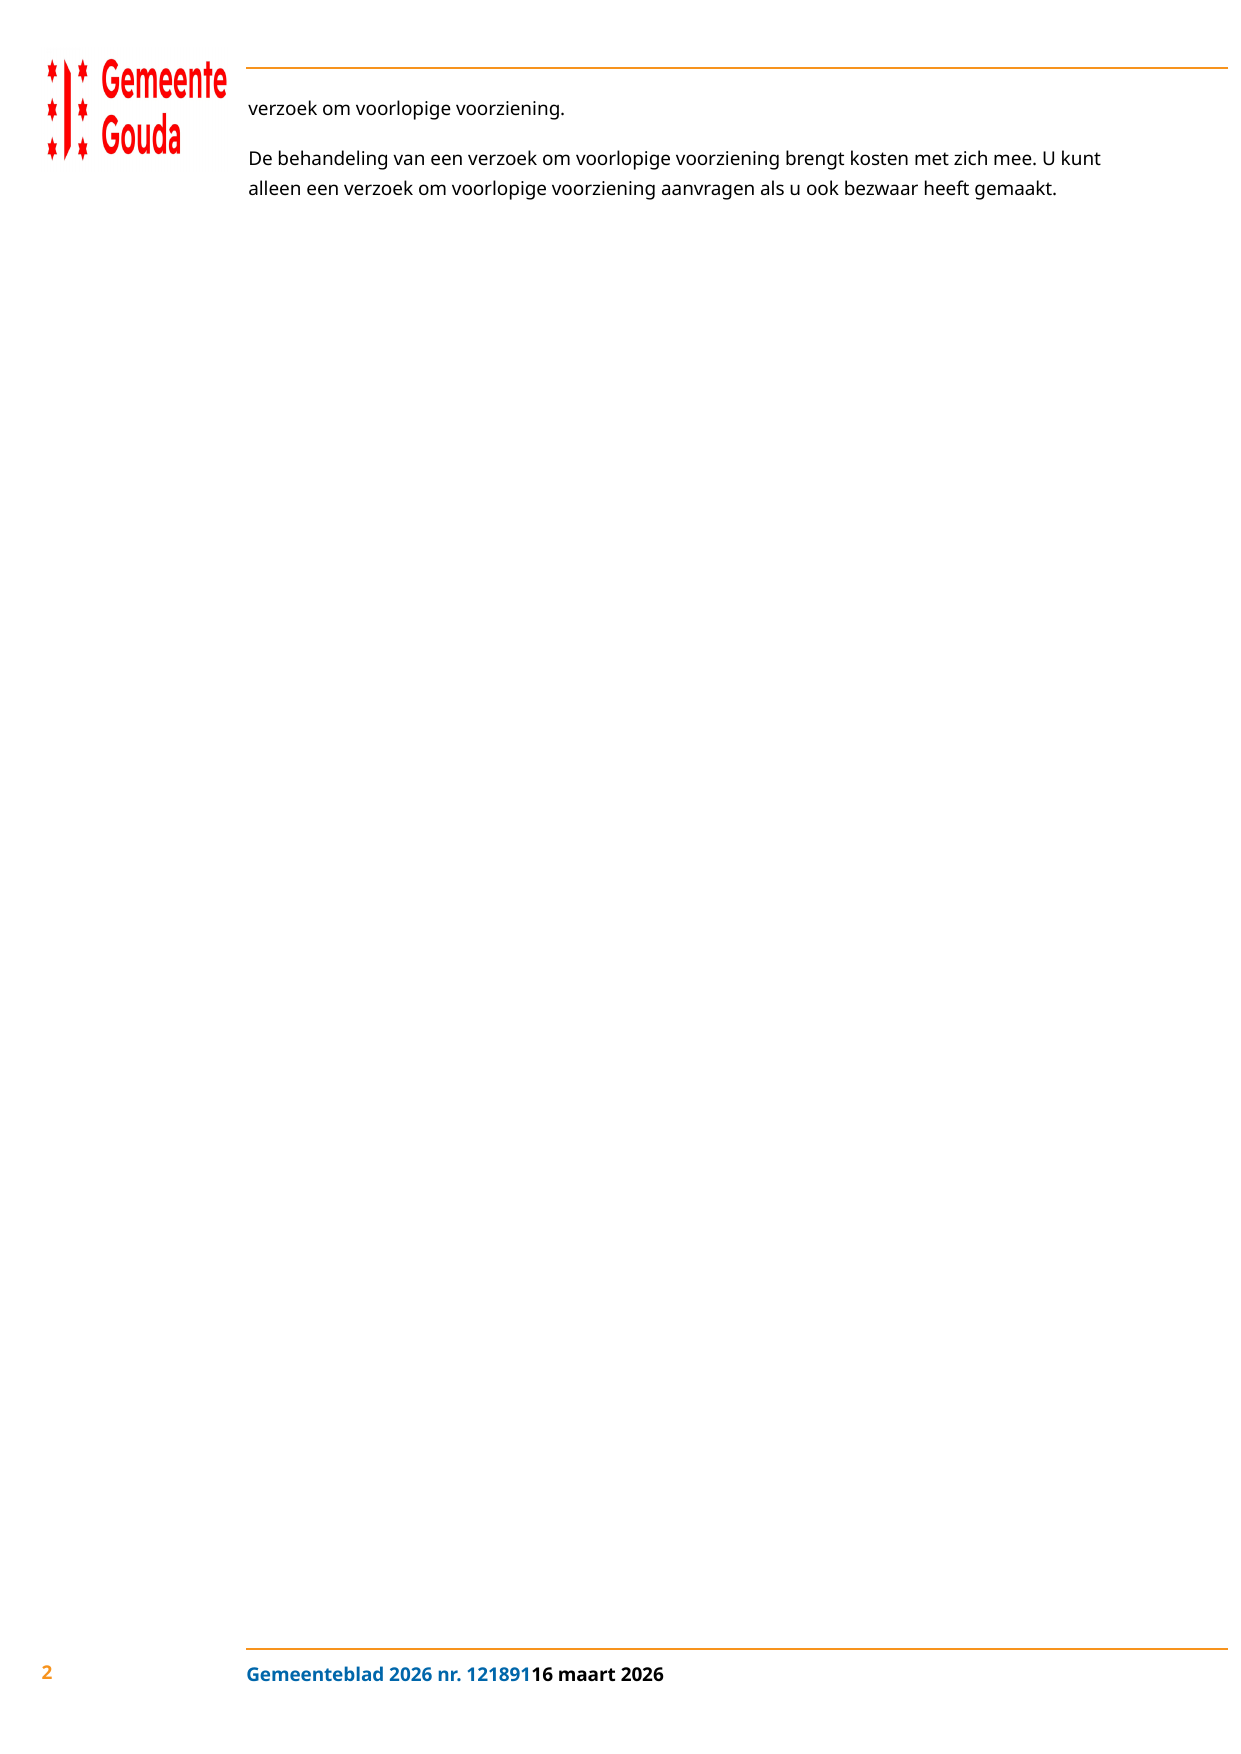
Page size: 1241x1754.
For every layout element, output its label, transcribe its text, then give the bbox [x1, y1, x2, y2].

picture [41, 47, 231, 172]
text De behandeling van een verzoek om voorlopige voorziening brengt kosten met zich mee. U kunt alleen een verzoek om voorlopige voorziening aanvragen als u ook bezwaar heeft gemaakt. [248, 145, 1152, 201]
text verzoek om voorlopige voorziening. [248, 95, 1152, 121]
